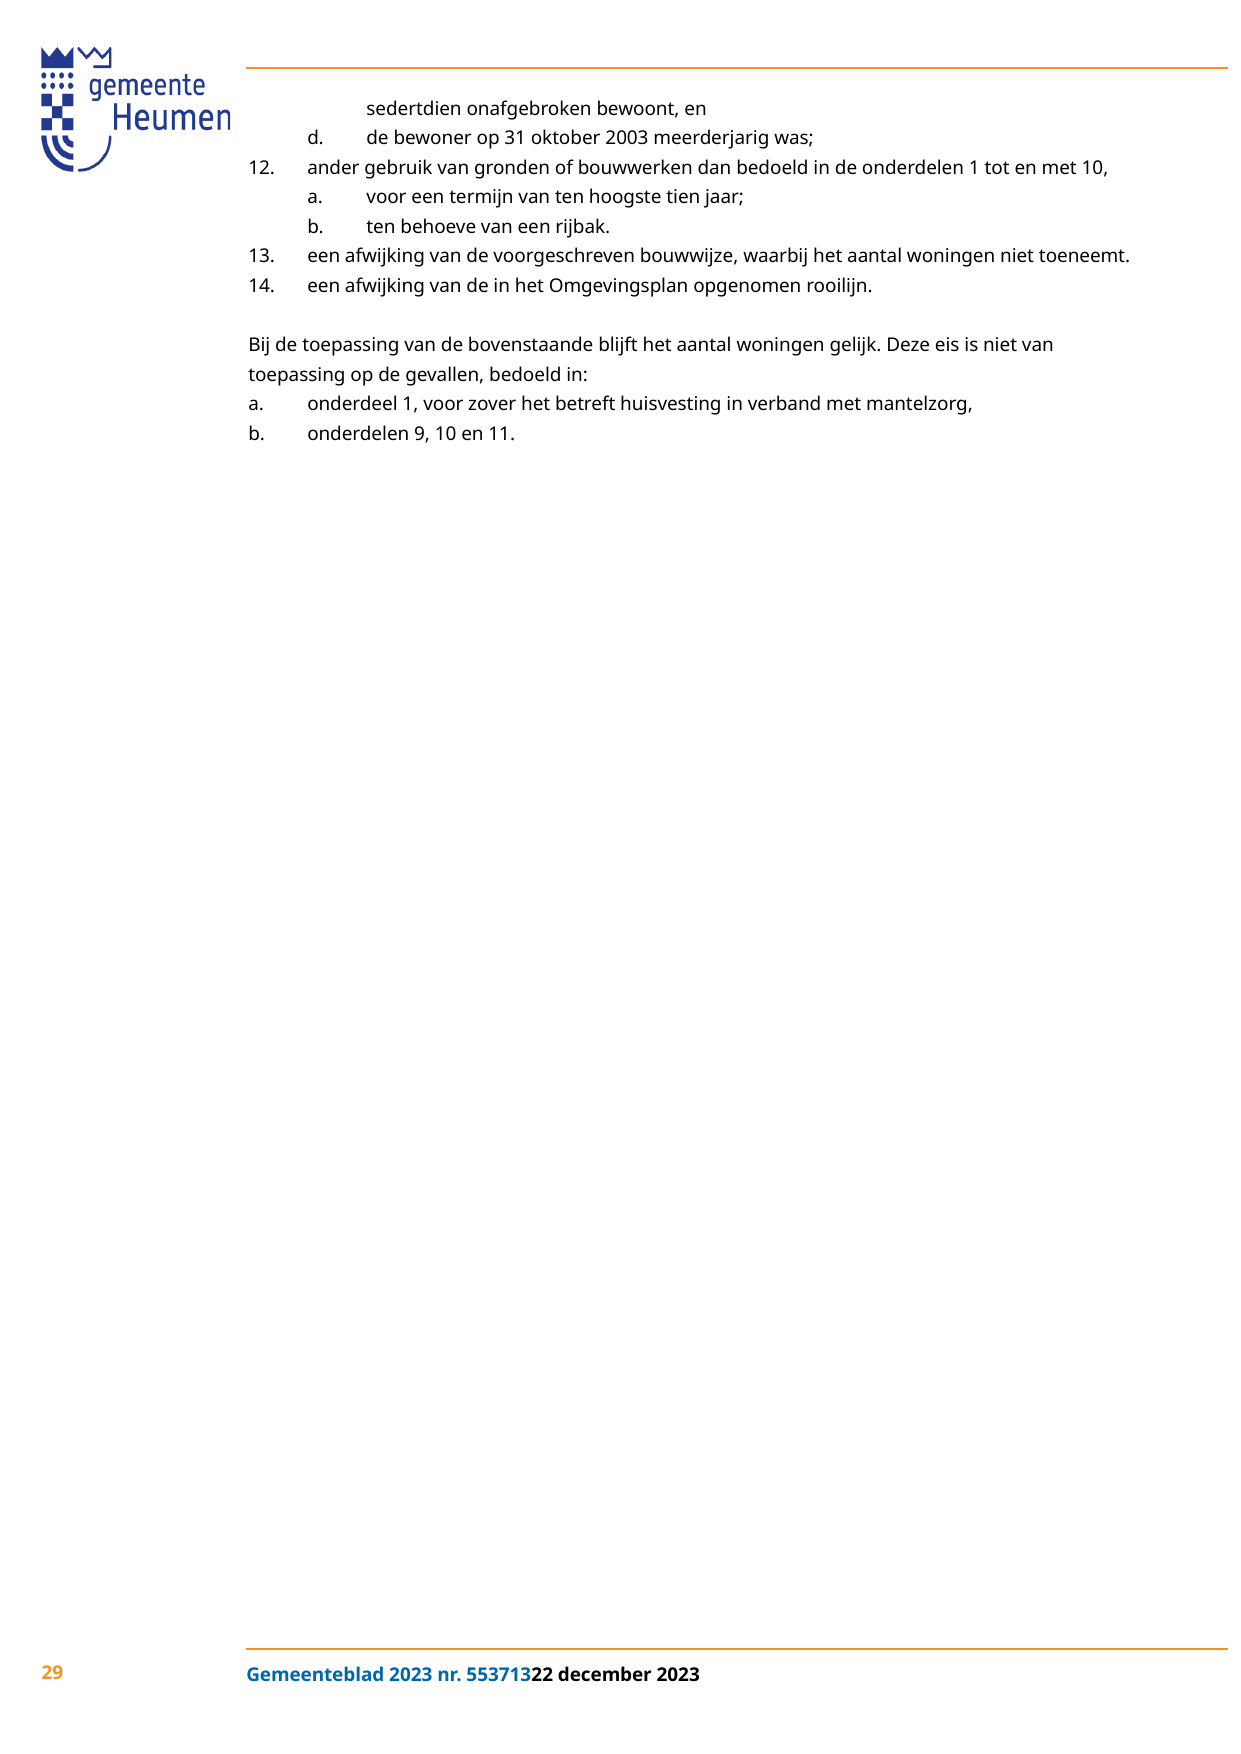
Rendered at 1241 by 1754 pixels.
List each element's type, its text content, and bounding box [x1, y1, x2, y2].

list de bewoner op 31 oktober 2003 meerderjarig was; [307, 124, 1152, 150]
list voor een termijn van ten hoogste tien jaar; [307, 183, 1152, 209]
list ten behoeve van een rijbak. [307, 213, 1152, 239]
list onderdelen 9, 10 en 11. [248, 420, 1152, 446]
list onderdeel 1, voor zover het betreft huisvesting in verband met mantelzorg, [248, 391, 1152, 416]
picture [41, 47, 231, 172]
list ander gebruik van gronden of bouwwerken dan bedoeld in de onderdelen 1 tot en met 10, [248, 154, 1152, 180]
list een afwijking van de voorgeschreven bouwwijze, waarbij het aantal woningen niet toeneemt. [248, 243, 1152, 268]
text Bij de toepassing van de bovenstaande blijft het aantal woningen gelijk. Deze eis is niet van toepassing op de gevallen, bedoeld in: [248, 331, 1152, 387]
list sedertdien onafgebroken bewoont, en [307, 95, 1152, 121]
list een afwijking van de in het Omgevingsplan opgenomen rooilijn. [248, 272, 1152, 298]
